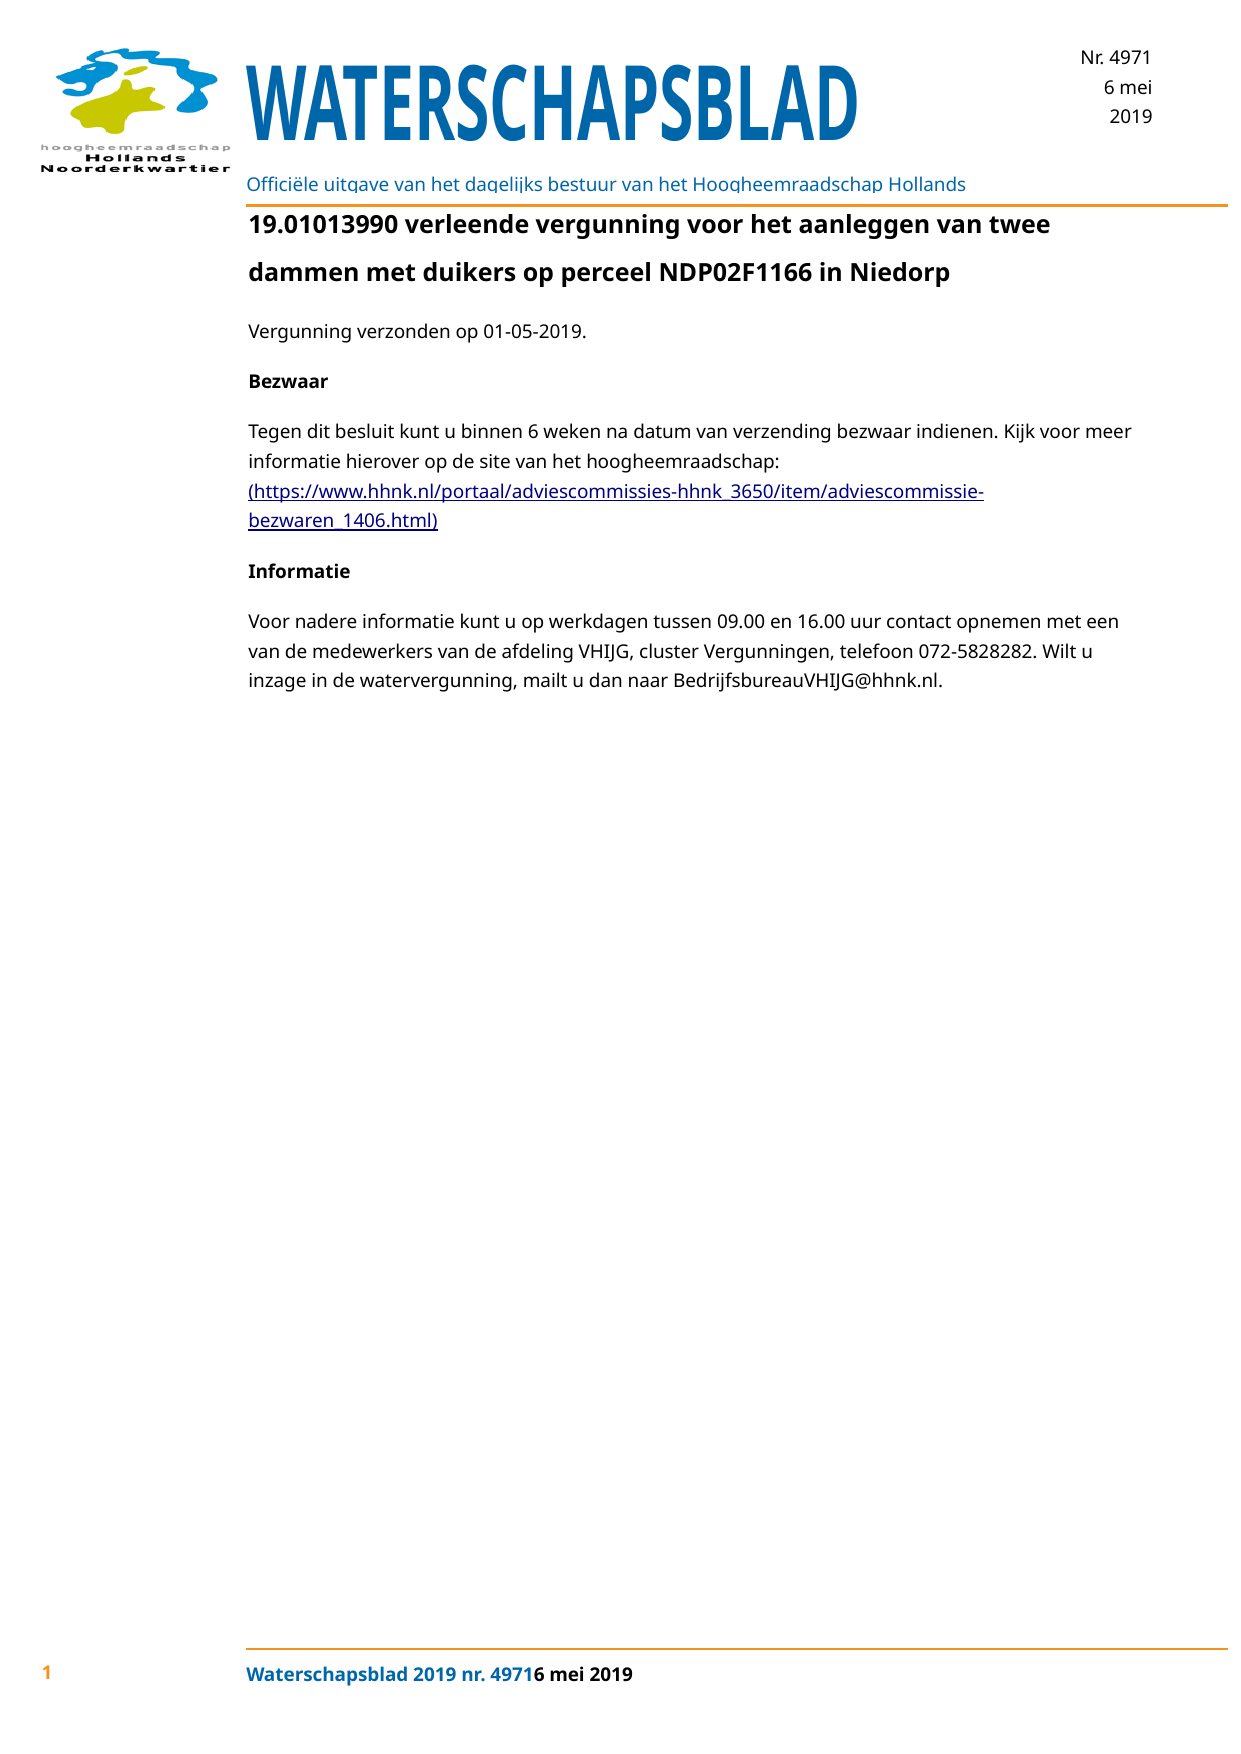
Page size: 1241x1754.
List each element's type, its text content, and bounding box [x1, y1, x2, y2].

text 19.01013990 verleende vergunning voor het aanleggen van twee dammen met duikers op perceel NDP02F1166 in Niedorp [248, 207, 1152, 288]
picture [41, 47, 231, 172]
text Informatie [248, 558, 1152, 584]
text Voor nadere informatie kunt u op werkdagen tussen 09.00 en 16.00 uur contact opnemen met een van de medewerkers van de afdeling VHIJG, cluster Vergunningen, telefoon 072-5828282. Wilt u inzage in de watervergunning, mailt u dan naar BedrijfsbureauVHIJG@hhnk.nl. [248, 608, 1152, 693]
text Tegen dit besluit kunt u binnen 6 weken na datum van verzending bezwaar indienen. Kijk voor meer informatie hierover op de site van het hoogheemraadschap: (https://www.hhnk.nl/portaal/adviescommissies-hhnk_3650/item/adviescommissie-bezwaren_1406.html) [248, 419, 1152, 533]
text Bezwaar [248, 368, 1152, 394]
text Vergunning verzonden op 01-05-2019. [248, 318, 1152, 344]
